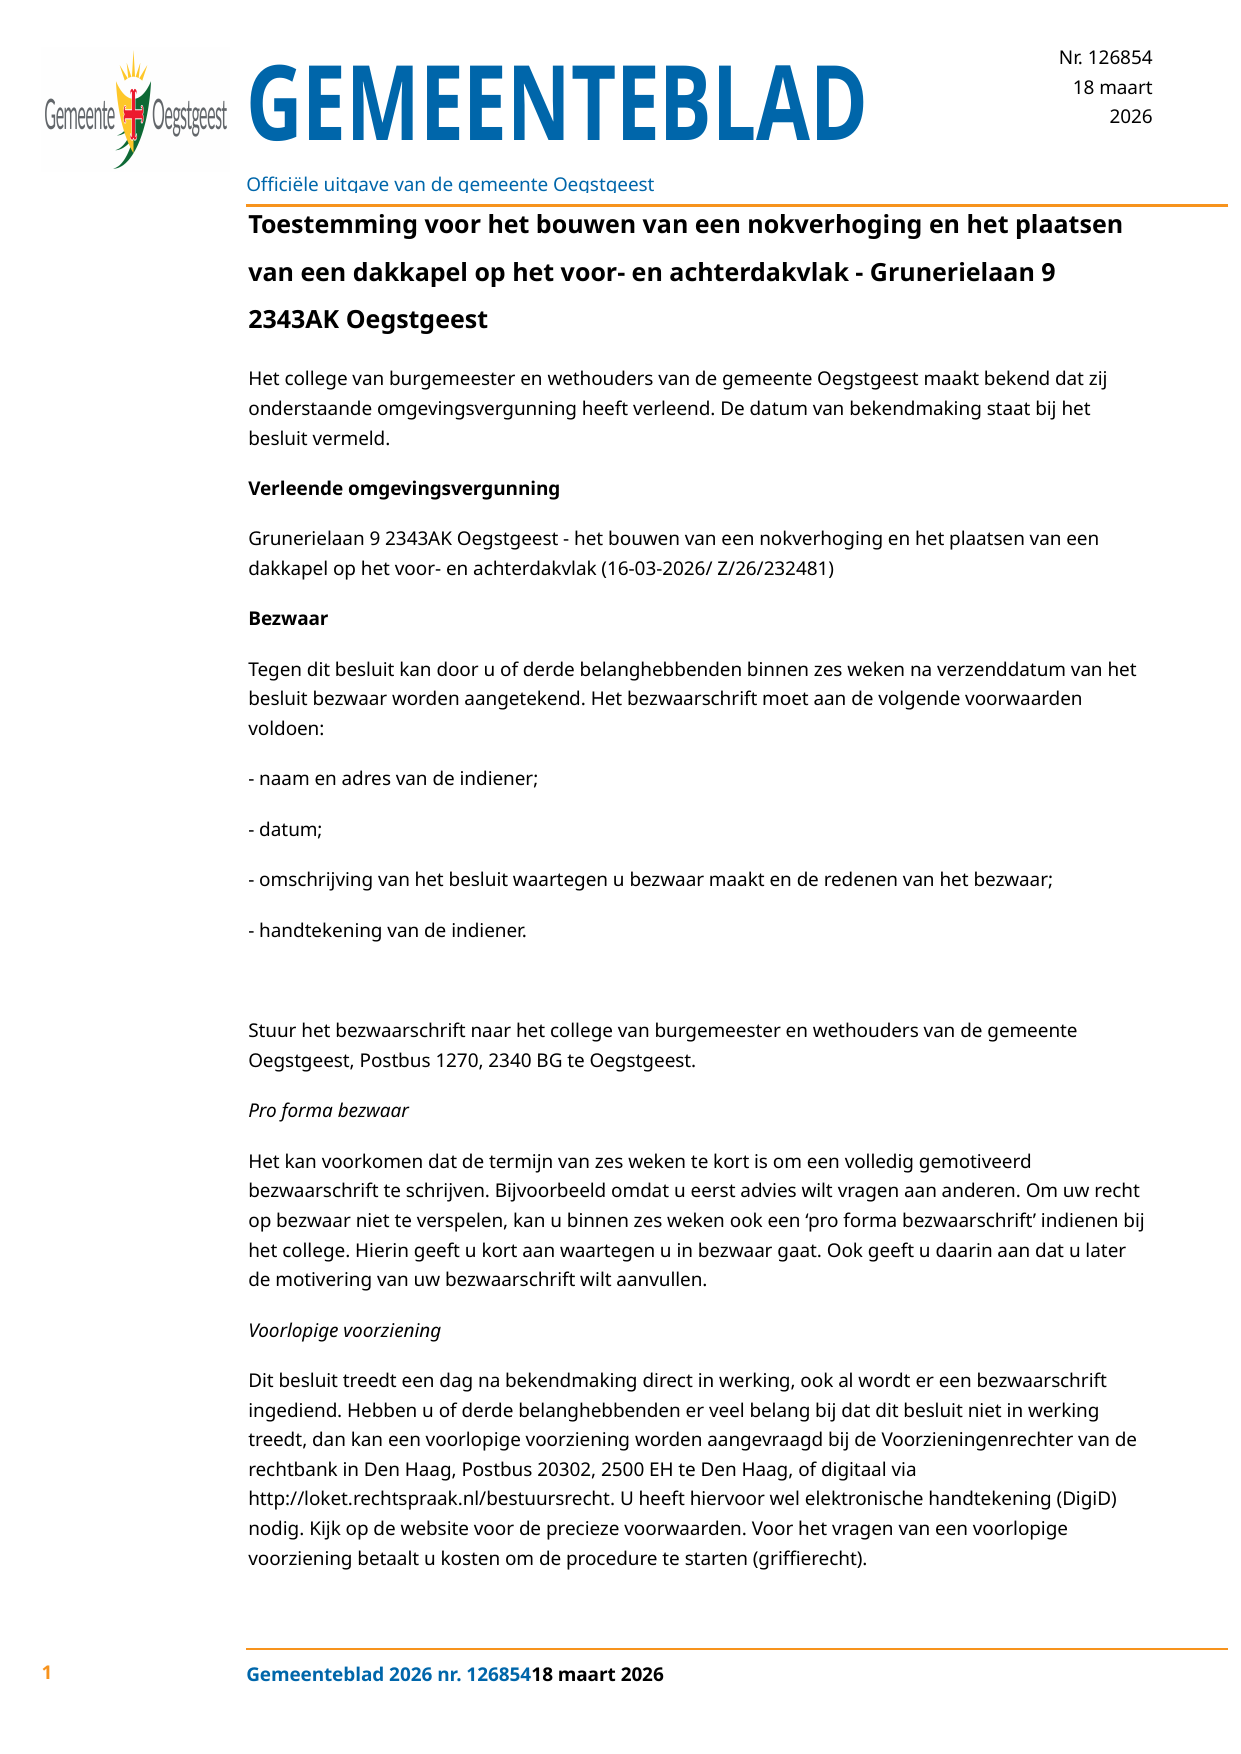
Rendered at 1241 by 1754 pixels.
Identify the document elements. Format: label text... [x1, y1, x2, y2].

text Het kan voorkomen dat de termijn van zes weken te kort is om een volledig gemotiveerd bezwaarschrift te schrijven. Bijvoorbeeld omdat u eerst advies wilt vragen aan anderen. Om uw recht op bezwaar niet te verspelen, kan u binnen zes weken ook een ‘pro forma bezwaarschrift’ indienen bij het college. Hierin geeft u kort aan waartegen u in bezwaar gaat. Ook geeft u daarin aan dat u later de motivering van uw bezwaarschrift wilt aanvullen. [248, 1148, 1152, 1292]
text Het college van burgemeester en wethouders van de gemeente Oegstgeest maakt bekend dat zij onderstaande omgevingsvergunning heeft verleend. De datum van bekendmaking staat bij het besluit vermeld. [248, 366, 1152, 450]
text Dit besluit treedt een dag na bekendmaking direct in werking, ook al wordt er een bezwaarschrift ingediend. Hebben u of derde belanghebbenden er veel belang bij dat dit besluit niet in werking treedt, dan kan een voorlopige voorziening worden aangevraagd bij de Voorzieningenrechter van de rechtbank in Den Haag, Postbus 20302, 2500 EH te Den Haag, of digitaal via http://loket.rechtspraak.nl/bestuursrecht. U heeft hiervoor wel elektronische handtekening (DigiD) nodig. Kijk op de website voor de precieze voorwaarden. Voor het vragen van een voorlopige voorziening betaalt u kosten om de procedure te starten (griffierecht). [248, 1367, 1152, 1570]
text Pro forma bezwaar [248, 1098, 1152, 1123]
text - omschrijving van het besluit waartegen u bezwaar maakt en de redenen van het bezwaar; [248, 866, 1152, 892]
text - naam en adres van de indiener; [248, 766, 1152, 791]
text Bezwaar [248, 606, 1152, 631]
text Voorlopige voorziening [248, 1317, 1152, 1342]
text - handtekening van de indiener. [248, 917, 1152, 942]
text Toestemming voor het bouwen van een nokverhoging en het plaatsen van een dakkapel op het voor- en achterdakvlak - Grunerielaan 9 2343AK Oegstgeest [248, 207, 1152, 336]
text Tegen dit besluit kan door u of derde belanghebbenden binnen zes weken na verzenddatum van het besluit bezwaar worden aangetekend. Het bezwaarschrift moet aan de volgende voorwaarden voldoen: [248, 656, 1152, 741]
text Grunerielaan 9 2343AK Oegstgeest - het bouwen van een nokverhoging en het plaatsen van een dakkapel op het voor- en achterdakvlak (16-03-2026/ Z/26/232481) [248, 526, 1152, 581]
text - datum; [248, 816, 1152, 842]
text Verleende omgevingsvergunning [248, 475, 1152, 501]
picture [41, 47, 231, 172]
text Stuur het bezwaarschrift naar het college van burgemeester en wethouders van de gemeente Oegstgeest, Postbus 1270, 2340 BG te Oegstgeest. [248, 1018, 1152, 1073]
